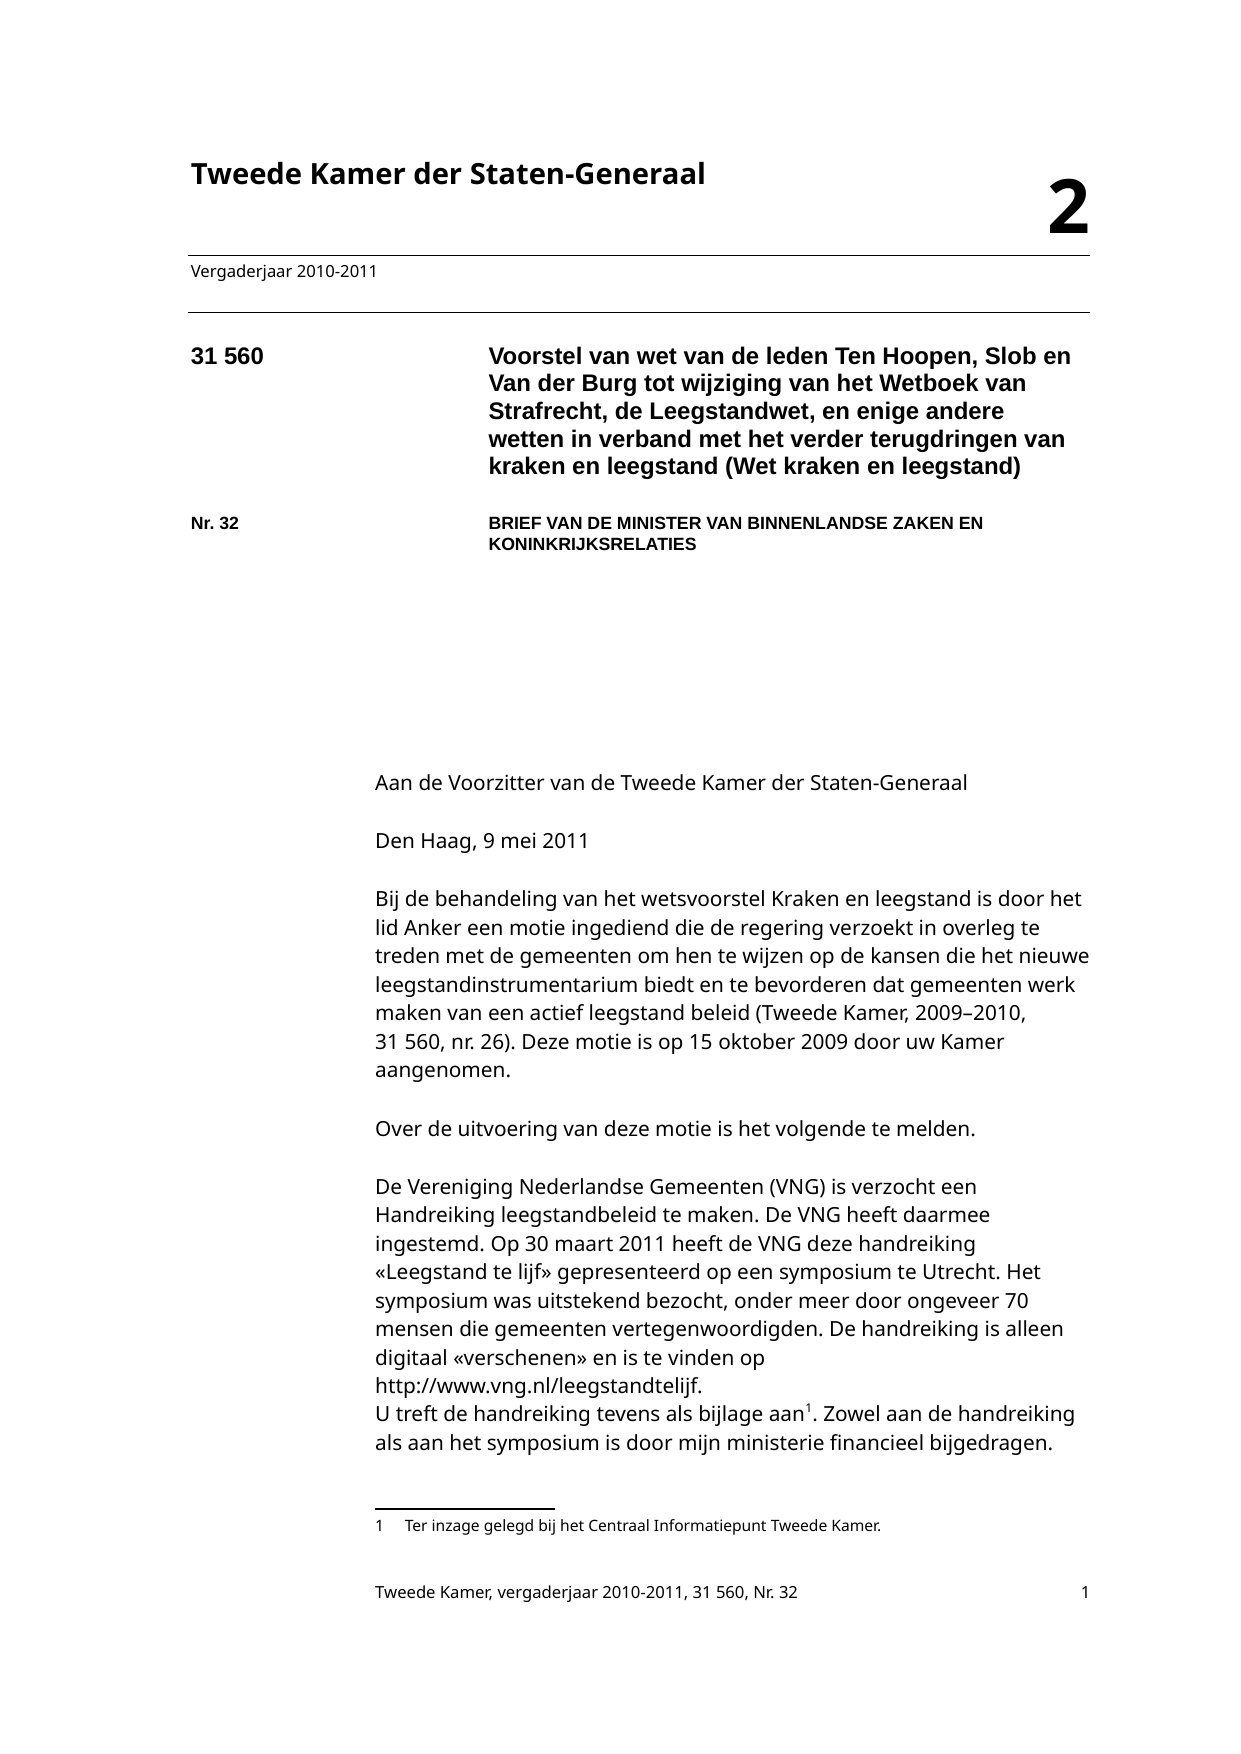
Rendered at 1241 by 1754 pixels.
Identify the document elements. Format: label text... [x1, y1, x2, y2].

text De Vereniging Nederlandse Gemeenten (VNG) is verzocht een Handreiking leegstandbeleid te maken. De VNG heeft daarmee ingestemd. Op 30 maart 2011 heeft de VNG deze handreiking «Leegstand te lijf» gepresenteerd op een symposium te Utrecht. Het symposium was uitstekend bezocht, onder meer door ongeveer 70 mensen die gemeenten vertegenwoordigden. De handreiking is alleen digitaal «verschenen» en is te vinden op http://www.vng.nl/leegstandtelijf. [375, 1172, 1090, 1399]
text Ter inzage gelegd bij het Centraal Informatiepunt Tweede Kamer. [375, 1508, 1090, 1536]
table_cell [485, 256, 1090, 312]
table_cell 31 560 [188, 339, 485, 510]
table_cell Nr. 32 [188, 510, 485, 649]
text Aan de Voorzitter van de Tweede Kamer der Staten-Generaal [375, 768, 1090, 796]
table_cell [188, 313, 485, 339]
text Bij de behandeling van het wetsvoorstel Kraken en leegstand is door het lid Anker een motie ingediend die de regering verzoekt in overleg te treden met de gemeenten om hen te wijzen op de kansen die het nieuwe leegstandinstrumentarium biedt en te bevorderen dat gemeenten werk maken van een actief leegstand beleid (Tweede Kamer, 2009–2010, 31 560, nr. 26). Deze motie is op 15 oktober 2009 door uw Kamer aangenomen. [375, 884, 1090, 1084]
table_cell BRIEF VAN DE MINISTER VAN BINNENLANDSE ZAKEN EN KONINKRIJKSRELATIES [485, 510, 1090, 649]
text U treft de handreiking tevens als bijlage aan. Zowel aan de handreiking als aan het symposium is door mijn ministerie financieel bijgedragen. [375, 1399, 1090, 1456]
text Den Haag, 9 mei 2011 [375, 826, 1090, 854]
table_header 2 [910, 150, 1090, 255]
text Over de uitvoering van deze motie is het volgende te melden. [375, 1114, 1090, 1142]
table_header Tweede Kamer der Staten-Generaal [188, 150, 909, 255]
table_cell Voorstel van wet van de leden Ten Hoopen, Slob en Van der Burg tot wijziging van het Wetboek van Strafrecht, de Leegstandwet, en enige andere wetten in verband met het verder terugdringen van kraken en leegstand (Wet kraken en leegstand) [485, 339, 1090, 510]
table_cell [485, 313, 1090, 339]
table_cell Vergaderjaar 2010-2011 [188, 256, 485, 312]
